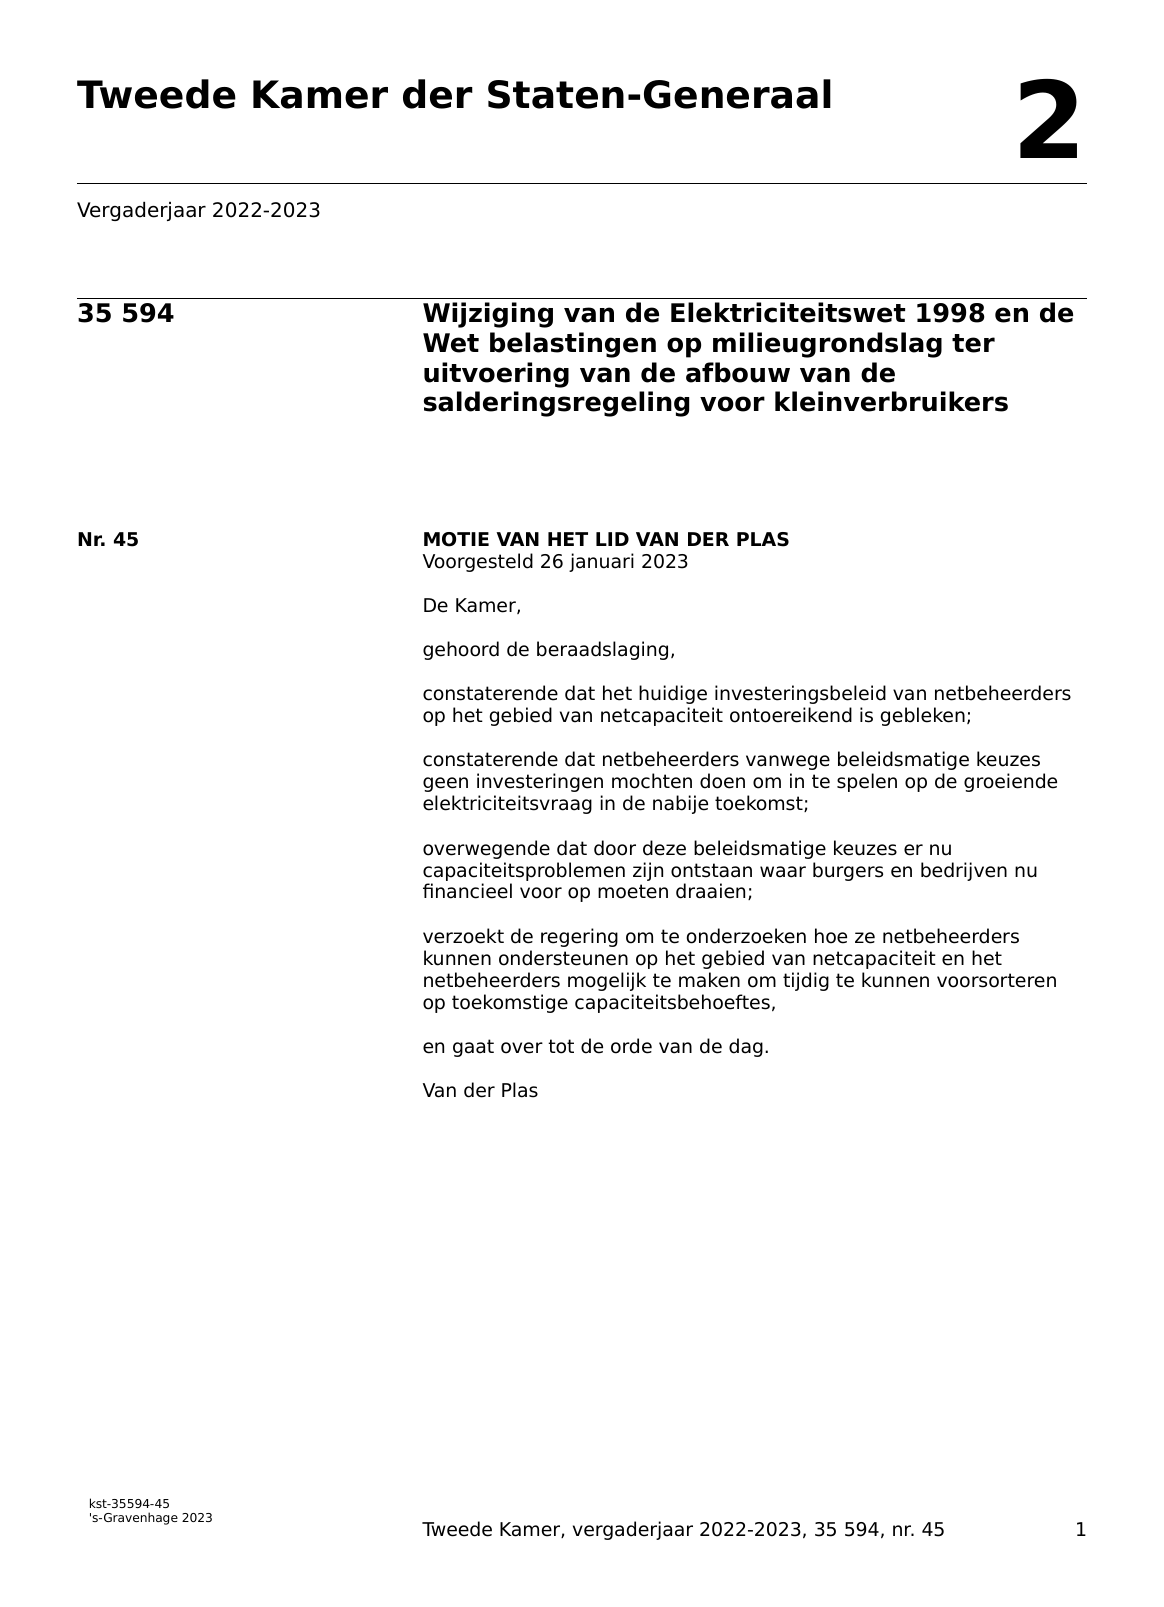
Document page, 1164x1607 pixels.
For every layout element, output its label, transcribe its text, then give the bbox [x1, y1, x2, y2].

text overwegende dat door deze beleidsmatige keuzes er nu capaciteitsproblemen zijn ontstaan waar burgers en bedrijven nu financieel voor op moeten draaien; [422, 837, 1087, 903]
table_header 2 [886, 59, 1087, 183]
text en gaat over tot de orde van de dag. [422, 1036, 1087, 1058]
text constaterende dat netbeheerders vanwege beleidsmatige keuzes geen investeringen mochten doen om in te spelen op de groeiende elektriciteitsvraag in de nabije toekomst; [422, 749, 1087, 815]
text verzoekt de regering om te onderzoeken hoe ze netbeheerders kunnen ondersteunen op het gebied van netcapaciteit en het netbeheerders mogelijk te maken om tijdig te kunnen voorsorteren op toekomstige capaciteitsbehoeftes, [422, 926, 1087, 1013]
text Van der Plas [422, 1080, 1087, 1102]
table_cell Vergaderjaar 2022-2023 [77, 184, 1087, 298]
subtitle Nr. 45 MOTIE VAN HET LID VAN DER PLAS [77, 529, 1087, 551]
text De Kamer, [422, 595, 1087, 617]
table_header Tweede Kamer der Staten-Generaal [77, 59, 886, 183]
text constaterende dat het huidige investeringsbeleid van netbeheerders op het gebied van netcapaciteit ontoereikend is gebleken; [422, 683, 1087, 727]
text 's-Gravenhage 2023 [88, 1511, 323, 1525]
text gehoord de beraadslaging, [422, 639, 1087, 661]
text kst-35594-45 [88, 1497, 323, 1511]
text Voorgesteld 26 januari 2023 [422, 551, 1087, 573]
subtitle 35 594 Wijziging van de Elektriciteitswet 1998 en de Wet belastingen op milieugrondslag ter uitvoering van de afbouw van de salderingsregeling voor kleinverbruikers [77, 299, 1087, 418]
